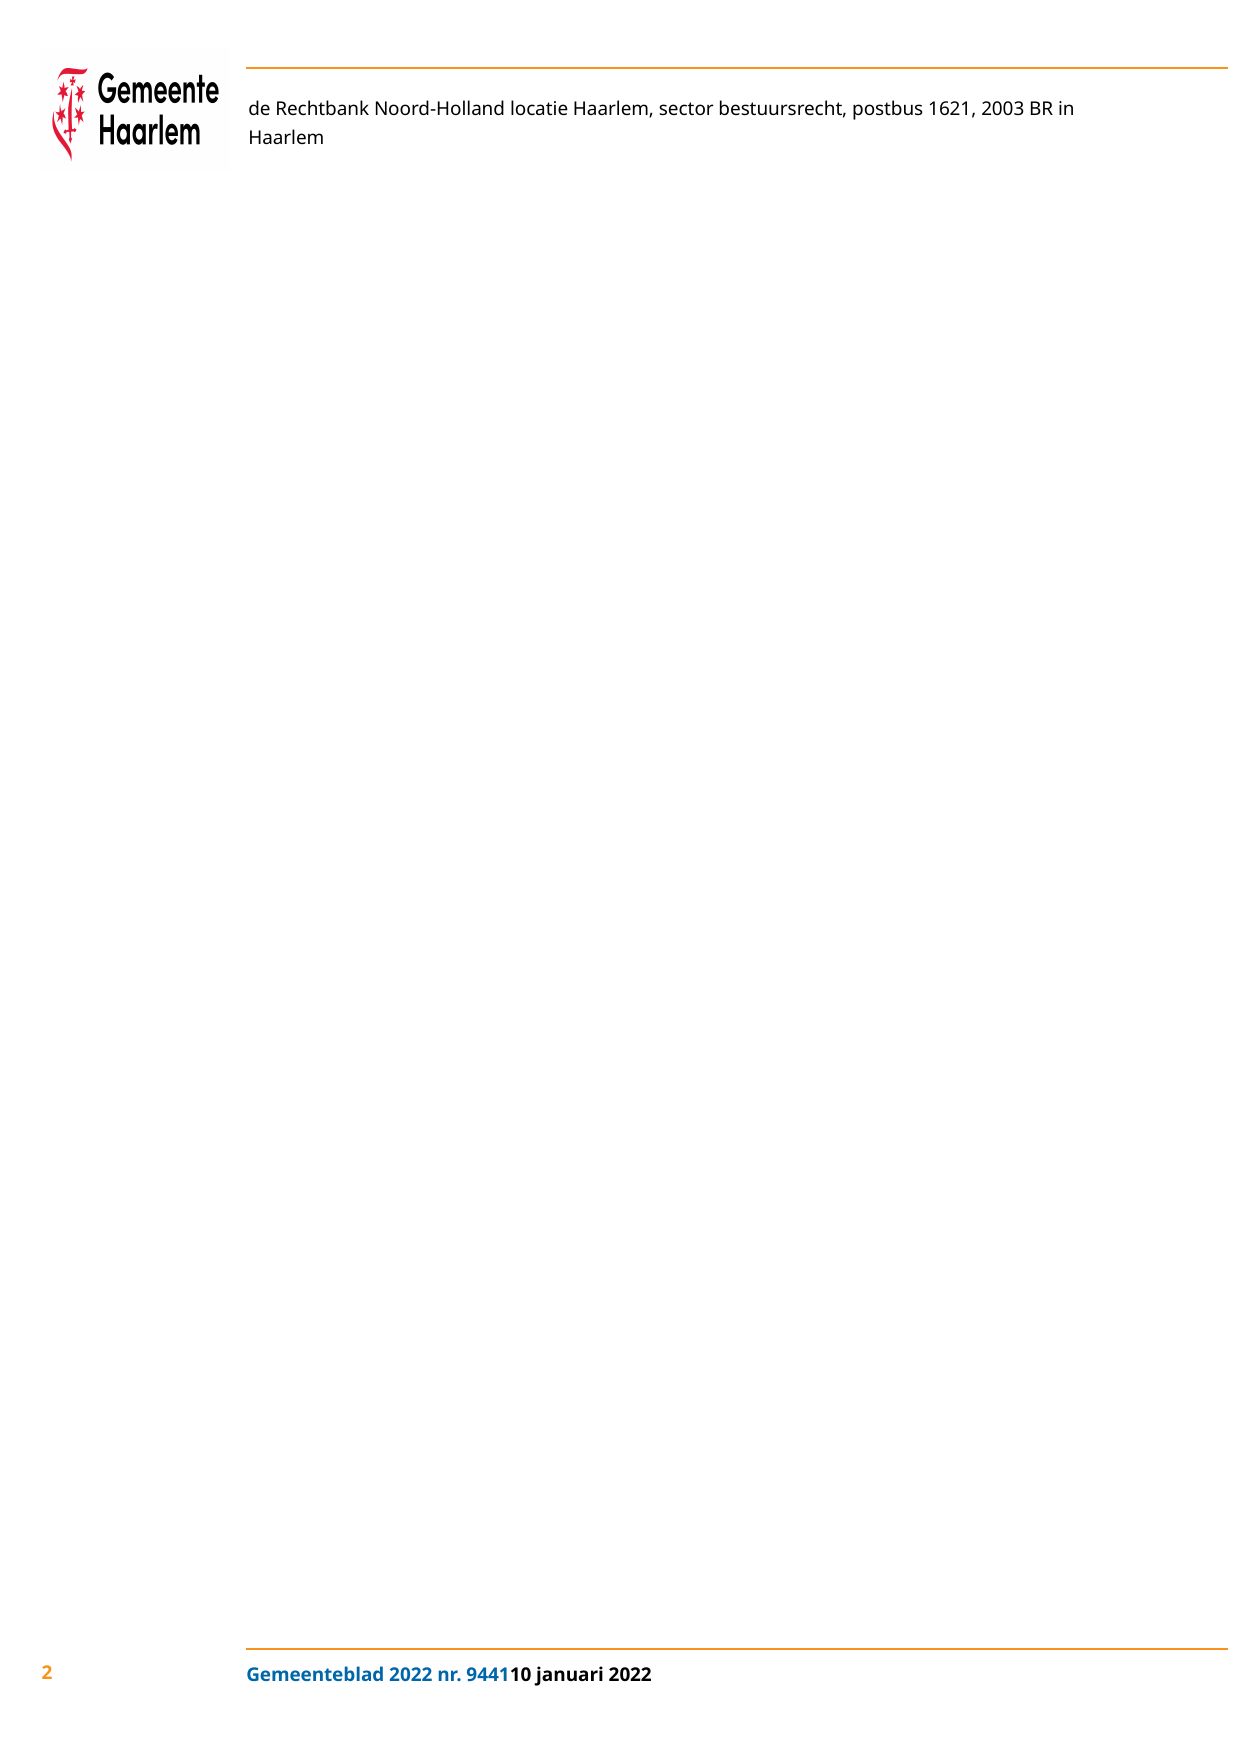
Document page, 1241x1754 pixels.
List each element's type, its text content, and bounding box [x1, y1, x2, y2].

picture [41, 47, 231, 172]
text de Rechtbank Noord-Holland locatie Haarlem, sector bestuursrecht, postbus 1621, 2003 BR in Haarlem [248, 95, 1152, 150]
